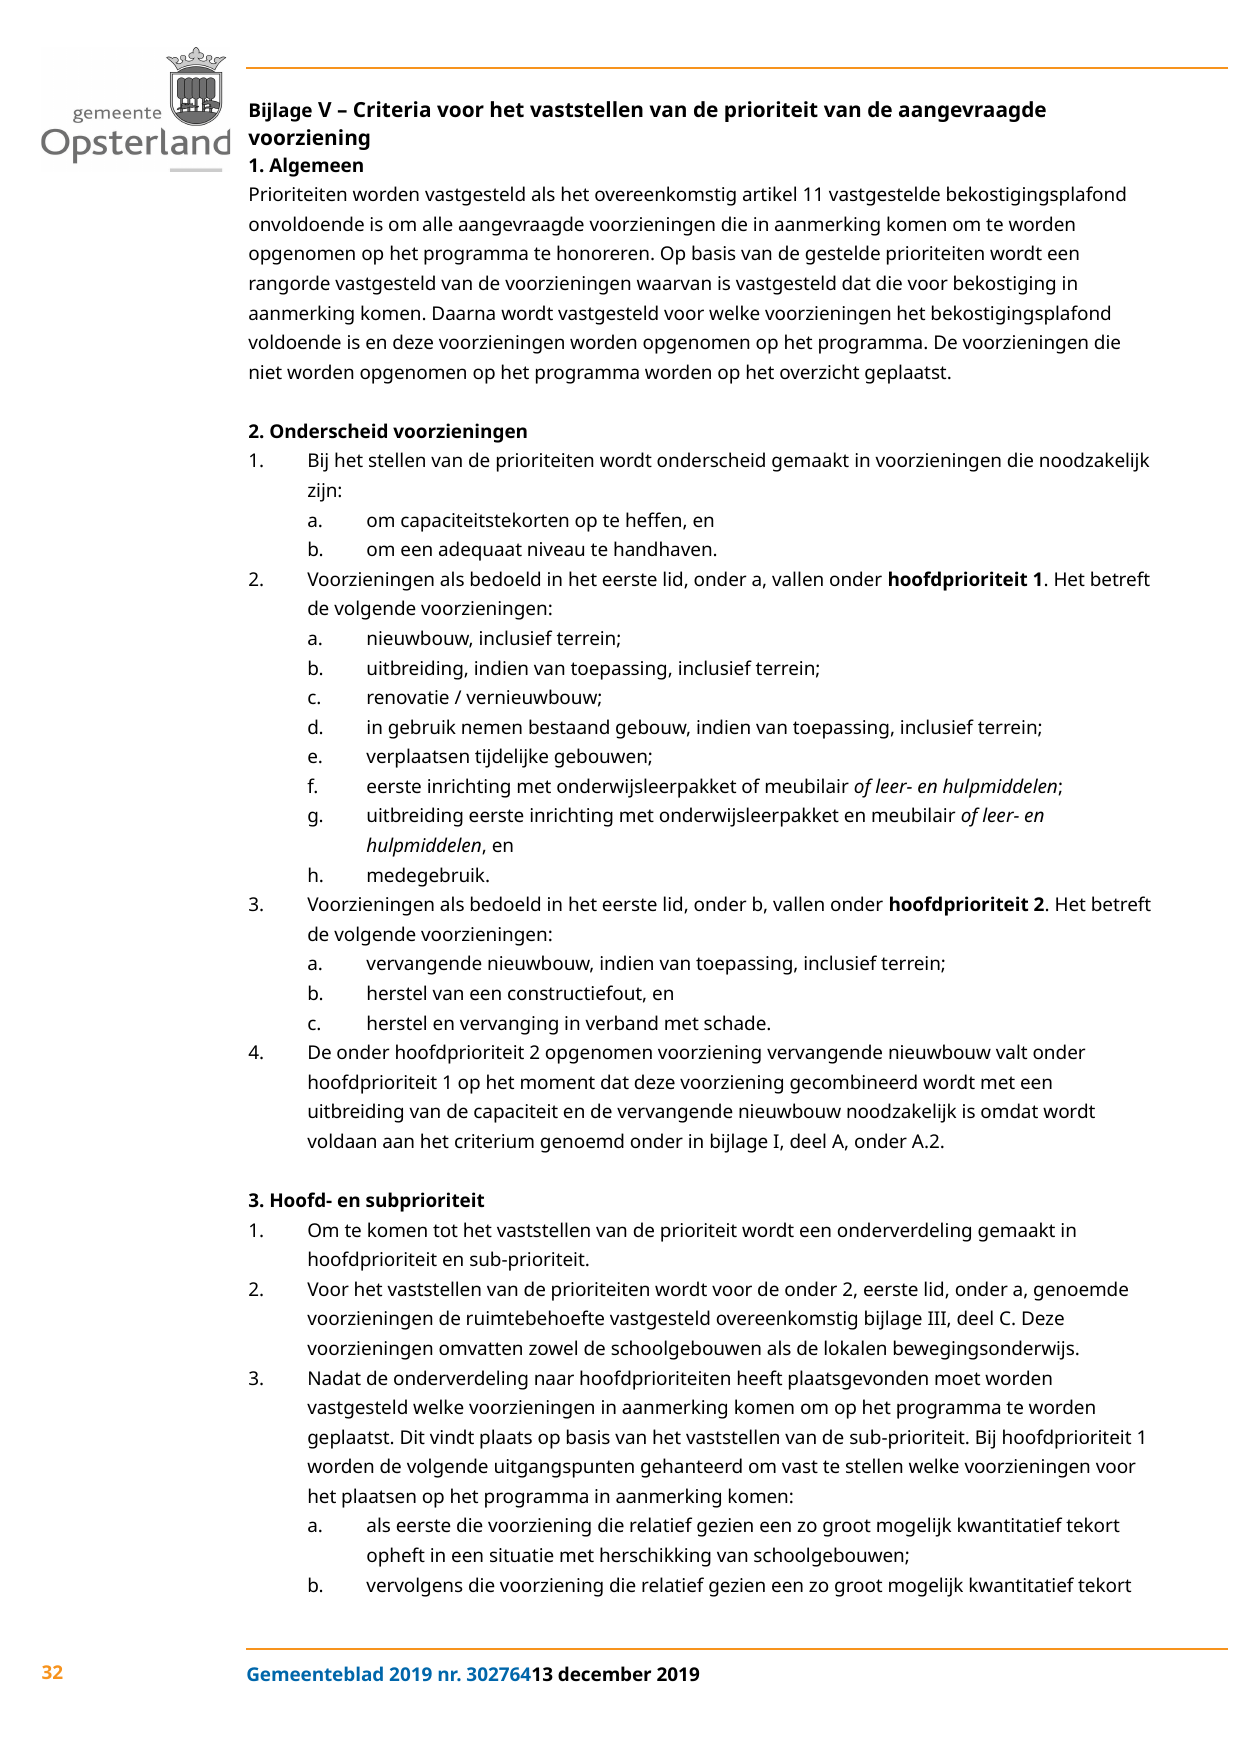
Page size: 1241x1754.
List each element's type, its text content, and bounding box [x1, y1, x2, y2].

list medegebruik. [307, 862, 1152, 887]
list als eerste die voorziening die relatief gezien een zo groot mogelijk kwantitatief tekort opheft in een situatie met herschikking van schoolgebouwen; [307, 1513, 1152, 1568]
text Bijlage V – Criteria voor het vaststellen van de prioriteit van de aangevraagde voorziening [248, 95, 1152, 152]
list eerste inrichting met onderwijsleerpakket of meubilair of leer- en hulpmiddelen; [307, 773, 1152, 799]
list uitbreiding eerste inrichting met onderwijsleerpakket en meubilair of leer- en hulpmiddelen, en [307, 803, 1152, 858]
list Voor het vaststellen van de prioriteiten wordt voor de onder 2, eerste lid, onder a, genoemde voorzieningen de ruimtebehoefte vastgesteld overeenkomstig bijlage III, deel C. Deze voorzieningen omvatten zowel de schoolgebouwen als de lokalen bewegingsonderwijs. [248, 1276, 1152, 1361]
list Voorzieningen als bedoeld in het eerste lid, onder a, vallen onder hoofdprioriteit 1. Het betreft de volgende voorzieningen: [248, 566, 1152, 621]
list verplaatsen tijdelijke gebouwen; [307, 743, 1152, 769]
list Nadat de onderverdeling naar hoofdprioriteiten heeft plaatsgevonden moet worden vastgesteld welke voorzieningen in aanmerking komen om op het programma te worden geplaatst. Dit vindt plaats op basis van het vaststellen van de sub-prioriteit. Bij hoofdprioriteit 1 worden de volgende uitgangspunten gehanteerd om vast te stellen welke voorzieningen voor het plaatsen op het programma in aanmerking komen: [248, 1365, 1152, 1509]
text 2. Onderscheid voorzieningen [248, 418, 1152, 444]
text 1. Algemeen [248, 152, 1152, 177]
list renovatie / vernieuwbouw; [307, 684, 1152, 710]
list om een adequaat niveau te handhaven. [307, 536, 1152, 562]
list vervangende nieuwbouw, indien van toepassing, inclusief terrein; [307, 951, 1152, 976]
text 3. Hoofd- en subprioriteit [248, 1187, 1152, 1213]
list uitbreiding, indien van toepassing, inclusief terrein; [307, 655, 1152, 680]
list vervolgens die voorziening die relatief gezien een zo groot mogelijk kwantitatief tekort [307, 1572, 1152, 1597]
list herstel en vervanging in verband met schade. [307, 1010, 1152, 1035]
list Voorzieningen als bedoeld in het eerste lid, onder b, vallen onder hoofdprioriteit 2. Het betreft de volgende voorzieningen: [248, 891, 1152, 947]
picture [41, 47, 231, 172]
list in gebruik nemen bestaand gebouw, indien van toepassing, inclusief terrein; [307, 714, 1152, 739]
list om capaciteitstekorten op te heffen, en [307, 507, 1152, 532]
list De onder hoofdprioriteit 2 opgenomen voorziening vervangende nieuwbouw valt onder hoofdprioriteit 1 op het moment dat deze voorziening gecombineerd wordt met een uitbreiding van de capaciteit en de vervangende nieuwbouw noodzakelijk is omdat wordt voldaan aan het criterium genoemd onder in bijlage I, deel A, onder A.2. [248, 1039, 1152, 1154]
list Om te komen tot het vaststellen van de prioriteit wordt een onderverdeling gemaakt in hoofdprioriteit en sub-prioriteit. [248, 1217, 1152, 1272]
list herstel van een constructiefout, en [307, 980, 1152, 1006]
text Prioriteiten worden vastgesteld als het overeenkomstig artikel 11 vastgestelde bekostigingsplafond onvoldoende is om alle aangevraagde voorzieningen die in aanmerking komen om te worden opgenomen op het programma te honoreren. Op basis van de gestelde prioriteiten wordt een rangorde vastgesteld van de voorzieningen waarvan is vastgesteld dat die voor bekostiging in aanmerking komen. Daarna wordt vastgesteld voor welke voorzieningen het bekostigingsplafond voldoende is en deze voorzieningen worden opgenomen op het programma. De voorzieningen die niet worden opgenomen op het programma worden op het overzicht geplaatst. [248, 181, 1152, 384]
list nieuwbouw, inclusief terrein; [307, 625, 1152, 651]
list Bij het stellen van de prioriteiten wordt onderscheid gemaakt in voorzieningen die noodzakelijk zijn: [248, 448, 1152, 503]
